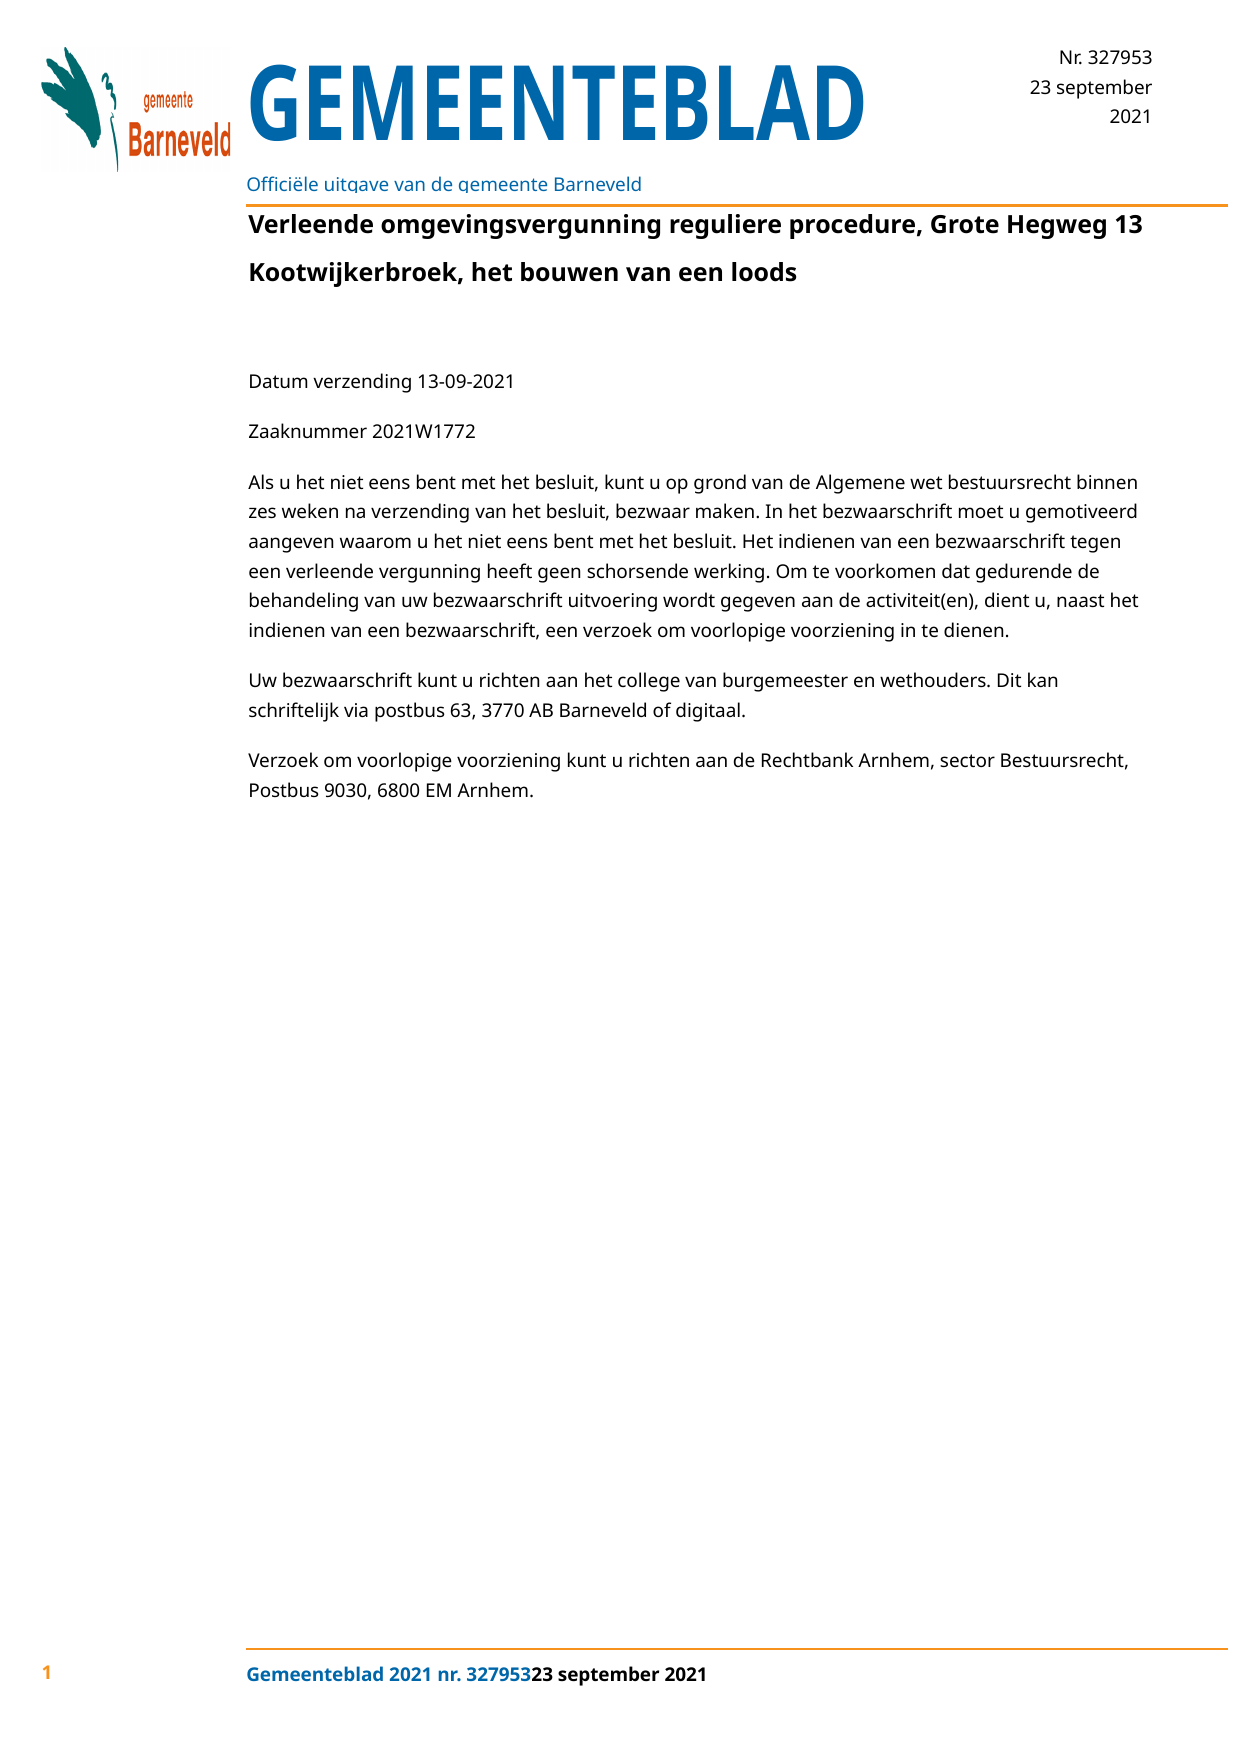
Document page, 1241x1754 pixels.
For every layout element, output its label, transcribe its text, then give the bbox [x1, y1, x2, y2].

text Uw bezwaarschrift kunt u richten aan het college van burgemeester en wethouders. Dit kan schriftelijk via postbus 63, 3770 AB Barneveld of digitaal. [248, 667, 1152, 723]
text Zaaknummer 2021W1772 [248, 419, 1152, 444]
text Datum verzending 13-09-2021 [248, 368, 1152, 394]
text Verzoek om voorlopige voorziening kunt u richten aan de Rechtbank Arnhem, sector Bestuursrecht, Postbus 9030, 6800 EM Arnhem. [248, 747, 1152, 803]
text Als u het niet eens bent met het besluit, kunt u op grond van de Algemene wet bestuursrecht binnen zes weken na verzending van het besluit, bezwaar maken. In het bezwaarschrift moet u gemotiveerd aangeven waarom u het niet eens bent met het besluit. Het indienen van een bezwaarschrift tegen een verleende vergunning heeft geen schorsende werking. Om te voorkomen dat gedurende de behandeling van uw bezwaarschrift uitvoering wordt gegeven aan de activiteit(en), dient u, naast het indienen van een bezwaarschrift, een verzoek om voorlopige voorziening in te dienen. [248, 469, 1152, 643]
picture [41, 47, 231, 172]
text Verleende omgevingsvergunning reguliere procedure, Grote Hegweg 13 Kootwijkerbroek, het bouwen van een loods [248, 207, 1152, 288]
